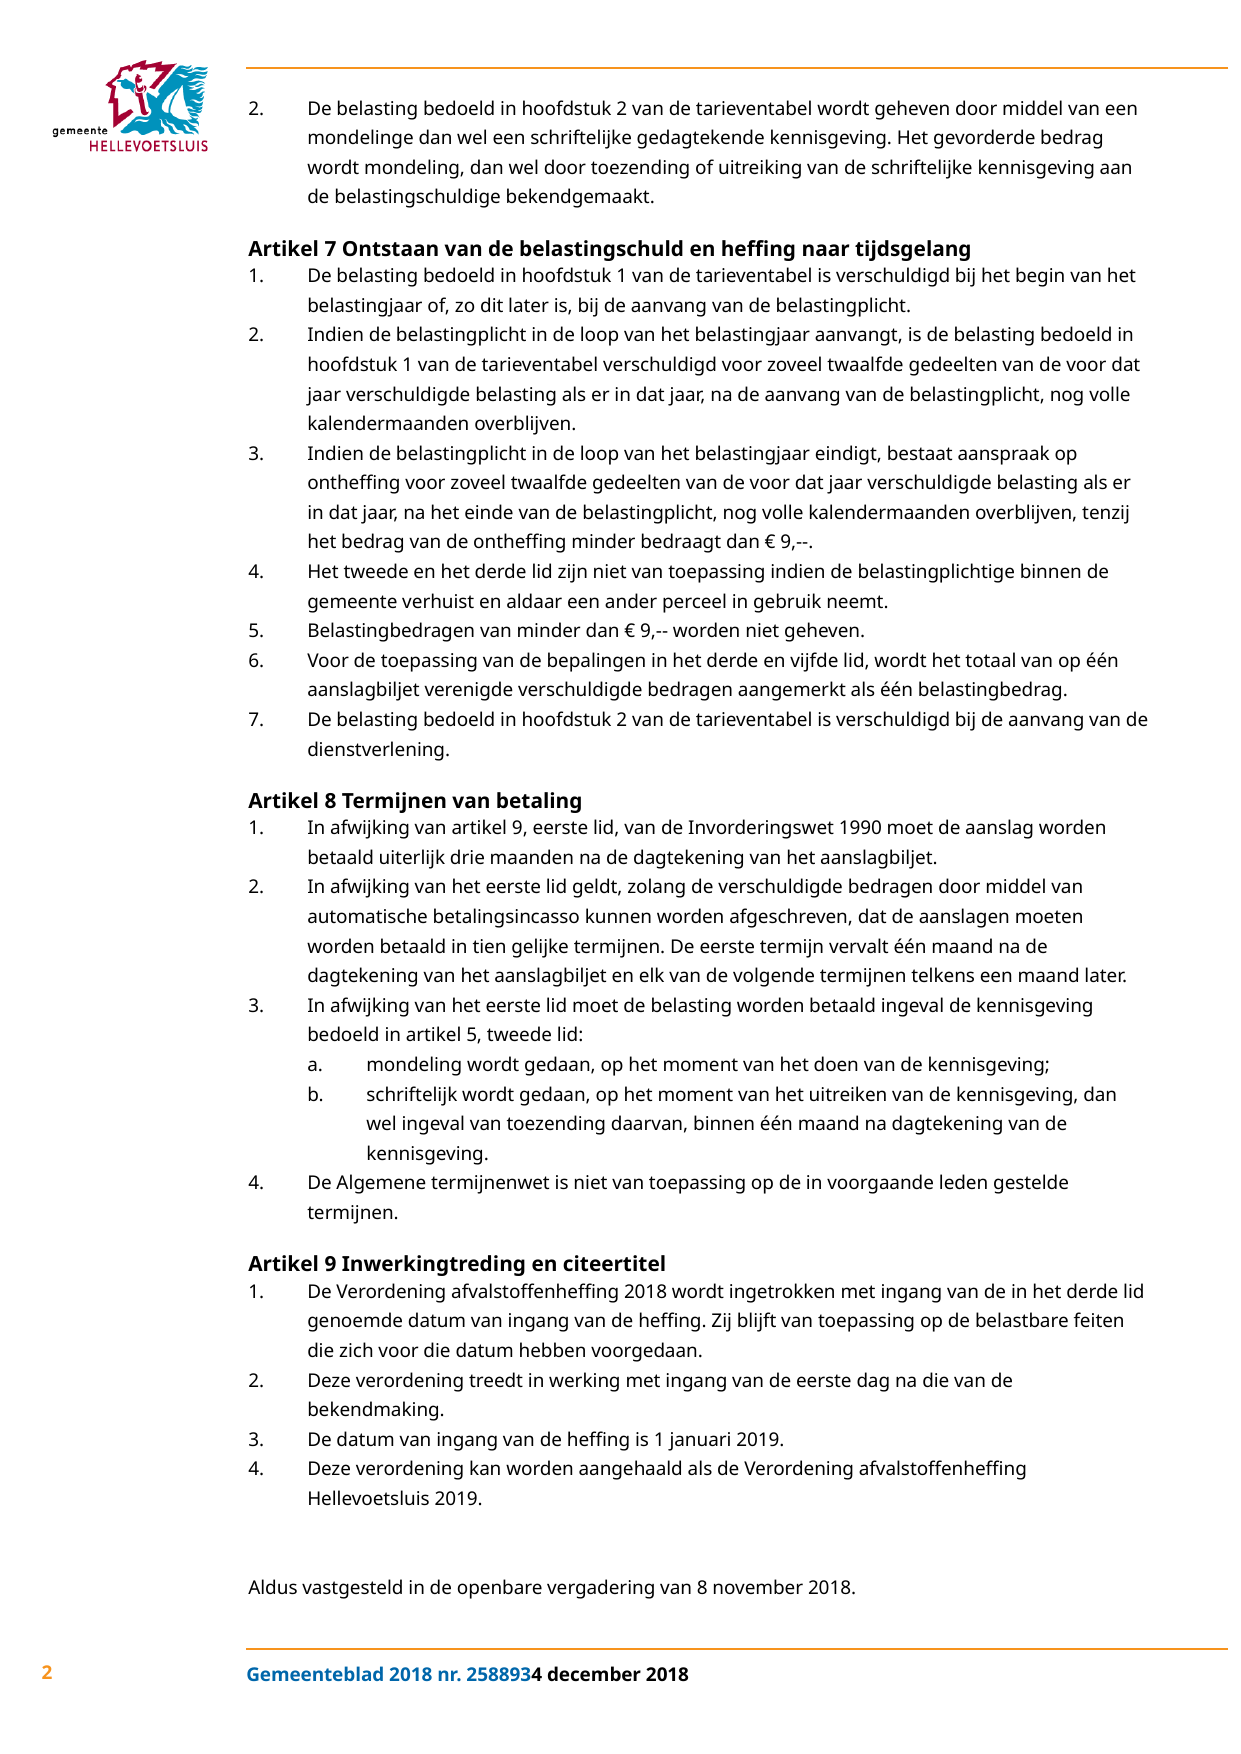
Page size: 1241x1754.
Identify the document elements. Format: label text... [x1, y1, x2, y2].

list mondeling wordt gedaan, op het moment van het doen van de kennisgeving; [307, 1051, 1152, 1077]
list De datum van ingang van de heffing is 1 januari 2019. [248, 1426, 1152, 1452]
list In afwijking van het eerste lid geldt, zolang de verschuldigde bedragen door middel van automatische betalingsincasso kunnen worden afgeschreven, dat de aanslagen moeten worden betaald in tien gelijke termijnen. De eerste termijn vervalt één maand na de dagtekening van het aanslagbiljet en elk van de volgende termijnen telkens een maand later. [248, 874, 1152, 988]
text Artikel 8 Termijnen van betaling [248, 786, 1152, 814]
list Belastingbedragen van minder dan € 9,-- worden niet geheven. [248, 617, 1152, 643]
list De belasting bedoeld in hoofdstuk 2 van de tarieventabel is verschuldigd bij de aanvang van de dienstverlening. [248, 706, 1152, 761]
list De Algemene termijnenwet is niet van toepassing op de in voorgaande leden gestelde termijnen. [248, 1169, 1152, 1225]
list Voor de toepassing van de bepalingen in het derde en vijfde lid, wordt het totaal van op één aanslagbiljet verenigde verschuldigde bedragen aangemerkt als één belastingbedrag. [248, 647, 1152, 702]
list In afwijking van artikel 9, eerste lid, van de Invorderingswet 1990 moet de aanslag worden betaald uiterlijk drie maanden na de dagtekening van het aanslagbiljet. [248, 814, 1152, 870]
list De belasting bedoeld in hoofdstuk 1 van de tarieventabel is verschuldigd bij het begin van het belastingjaar of, zo dit later is, bij de aanvang van de belastingplicht. [248, 262, 1152, 318]
list Het tweede en het derde lid zijn niet van toepassing indien de belastingplichtige binnen de gemeente verhuist en aldaar een ander perceel in gebruik neemt. [248, 558, 1152, 613]
list De belasting bedoeld in hoofdstuk 2 van de tarieventabel wordt geheven door middel van een mondelinge dan wel een schriftelijke gedagtekende kennisgeving. Het gevorderde bedrag wordt mondeling, dan wel door toezending of uitreiking van de schriftelijke kennisgeving aan de belastingschuldige bekendgemaakt. [248, 95, 1152, 209]
picture [41, 47, 231, 172]
list Indien de belastingplicht in de loop van het belastingjaar aanvangt, is de belasting bedoeld in hoofdstuk 1 van de tarieventabel verschuldigd voor zoveel twaalfde gedeelten van de voor dat jaar verschuldigde belasting als er in dat jaar, na de aanvang van de belastingplicht, nog volle kalendermaanden overblijven. [248, 322, 1152, 436]
list Deze verordening treedt in werking met ingang van de eerste dag na die van de bekendmaking. [248, 1367, 1152, 1422]
list Deze verordening kan worden aangehaald als de Verordening afvalstoffenheffing Hellevoetsluis 2019. [248, 1456, 1152, 1511]
list Indien de belastingplicht in de loop van het belastingjaar eindigt, bestaat aanspraak op ontheffing voor zoveel twaalfde gedeelten van de voor dat jaar verschuldigde belasting als er in dat jaar, na het einde van de belastingplicht, nog volle kalendermaanden overblijven, tenzij het bedrag van de ontheffing minder bedraagt dan € 9,--. [248, 440, 1152, 554]
text Artikel 9 Inwerkingtreding en citeertitel [248, 1249, 1152, 1278]
text Artikel 7 Ontstaan van de belastingschuld en heffing naar tijdsgelang [248, 234, 1152, 262]
list De Verordening afvalstoffenheffing 2018 wordt ingetrokken met ingang van de in het derde lid genoemde datum van ingang van de heffing. Zij blijft van toepassing op de belastbare feiten die zich voor die datum hebben voorgedaan. [248, 1278, 1152, 1363]
list In afwijking van het eerste lid moet de belasting worden betaald ingeval de kennisgeving bedoeld in artikel 5, tweede lid: [248, 992, 1152, 1047]
text Aldus vastgesteld in de openbare vergadering van 8 november 2018. [248, 1574, 1152, 1599]
list schriftelijk wordt gedaan, op het moment van het uitreiken van de kennisgeving, dan wel ingeval van toezending daarvan, binnen één maand na dagtekening van de kennisgeving. [307, 1081, 1152, 1166]
